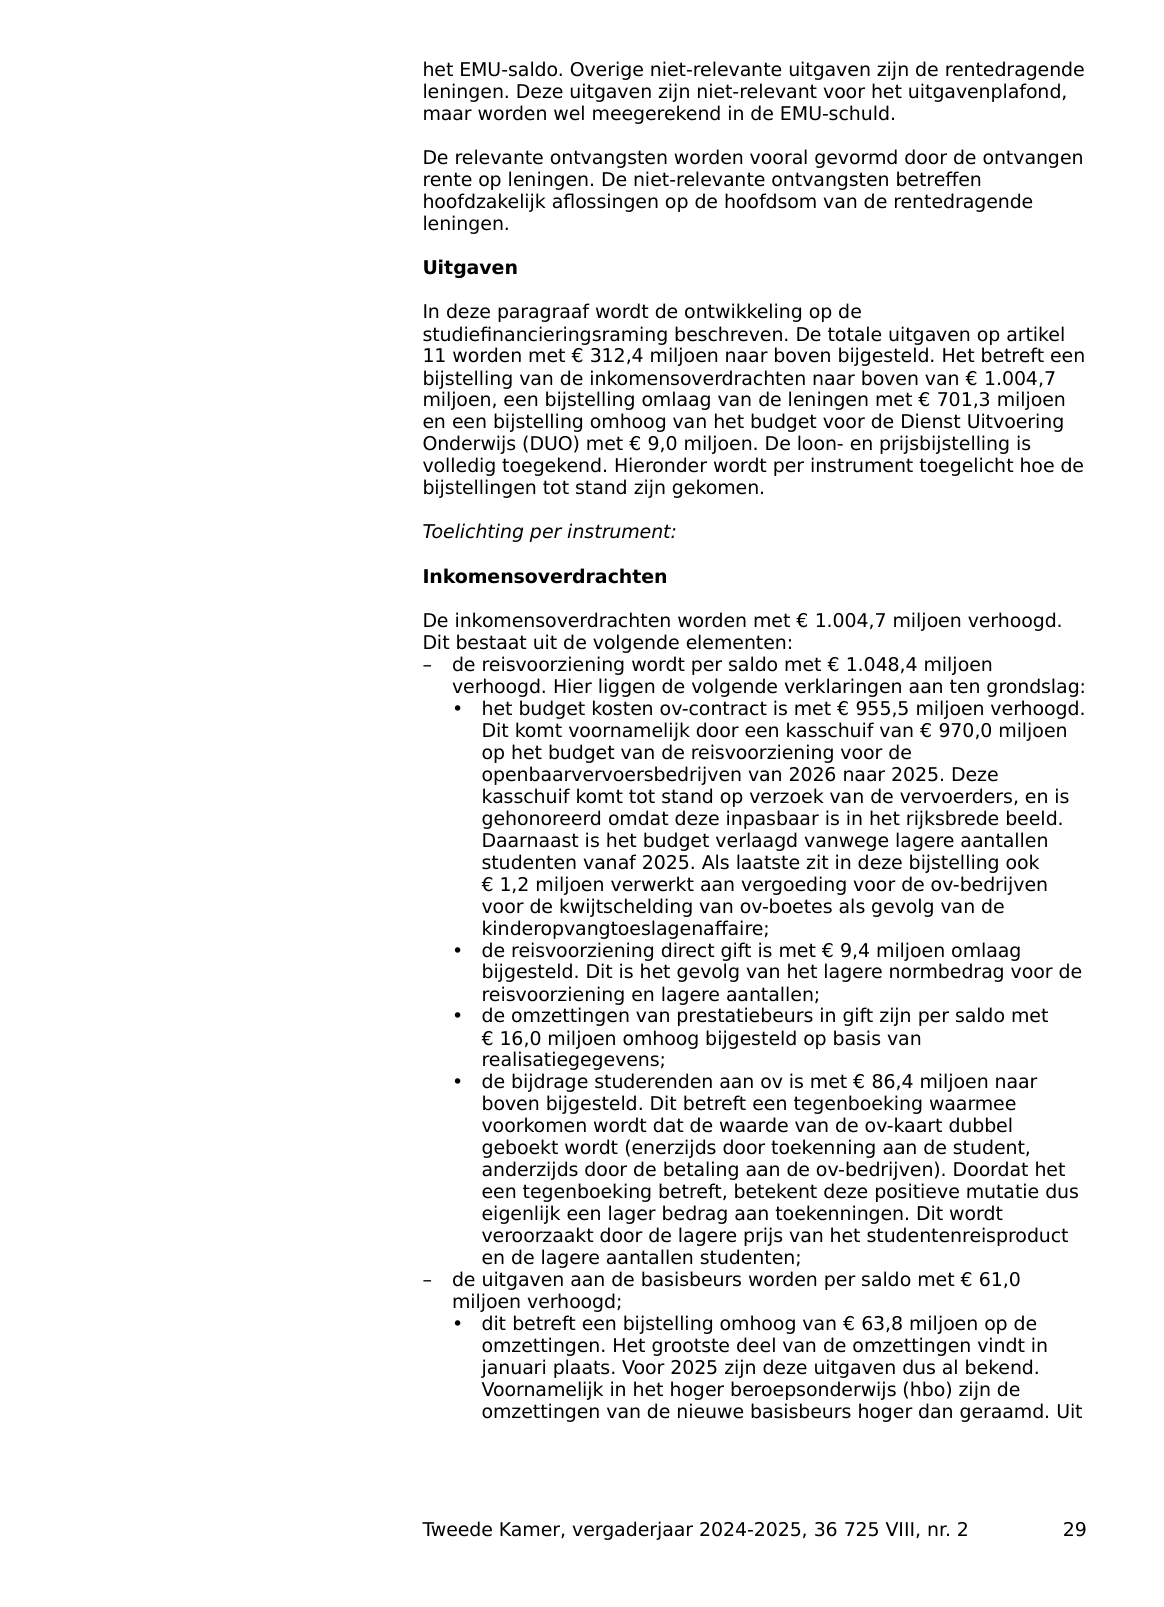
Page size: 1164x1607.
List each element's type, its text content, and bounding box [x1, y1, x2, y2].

subtitle Toelichting per instrument: [422, 521, 1087, 543]
text • dit betreft een bijstelling omhoog van € 63,8 miljoen op de omzettingen. Het grootste deel van de omzettingen vindt in januari plaats. Voor 2025 zijn deze uitgaven dus al bekend. Voornamelijk in het hoger beroepsonderwijs (hbo) zijn de omzettingen van de nieuwe basisbeurs hoger dan geraamd. Uit [452, 1313, 1087, 1423]
text • de omzettingen van prestatiebeurs in gift zijn per saldo met € 16,0 miljoen omhoog bijgesteld op basis van realisatiegegevens; [452, 1005, 1087, 1071]
text • de bijdrage studerenden aan ov is met € 86,4 miljoen naar boven bijgesteld. Dit betreft een tegenboeking waarmee voorkomen wordt dat de waarde van de ov-kaart dubbel geboekt wordt (enerzijds door toekenning aan de student, anderzijds door de betaling aan de ov-bedrijven). Doordat het een tegenboeking betreft, betekent deze positieve mutatie dus eigenlijk een lager bedrag aan toekenningen. Dit wordt veroorzaakt door de lagere prijs van het studentenreisproduct en de lagere aantallen studenten; [452, 1071, 1087, 1269]
text De inkomensoverdrachten worden met € 1.004,7 miljoen verhoogd. Dit bestaat uit de volgende elementen: [422, 610, 1087, 654]
text – de uitgaven aan de basisbeurs worden per saldo met € 61,0 miljoen verhoogd; [422, 1269, 1087, 1313]
text • de reisvoorziening direct gift is met € 9,4 miljoen omlaag bijgesteld. Dit is het gevolg van het lagere normbedrag voor de reisvoorziening en lagere aantallen; [452, 939, 1087, 1005]
subtitle Inkomensoverdrachten [422, 566, 1087, 588]
text • het budget kosten ov-contract is met € 955,5 miljoen verhoogd. Dit komt voornamelijk door een kasschuif van € 970,0 miljoen op het budget van de reisvoorziening voor de openbaarvervoersbedrijven van 2026 naar 2025. Deze kasschuif komt tot stand op verzoek van de vervoerders, en is gehonoreerd omdat deze inpasbaar is in het rijksbrede beeld. Daarnaast is het budget verlaagd vanwege lagere aantallen studenten vanaf 2025. Als laatste zit in deze bijstelling ook € 1,2 miljoen verwerkt aan vergoeding voor de ov-bedrijven voor de kwijtschelding van ov-boetes als gevolg van de kinderopvangtoeslagenaffaire; [452, 698, 1087, 939]
text het EMU-saldo. Overige niet-relevante uitgaven zijn de rentedragende leningen. Deze uitgaven zijn niet-relevant voor het uitgavenplafond, maar worden wel meegerekend in de EMU-schuld. [422, 59, 1087, 125]
text De relevante ontvangsten worden vooral gevormd door de ontvangen rente op leningen. De niet-relevante ontvangsten betreffen hoofdzakelijk aflossingen op de hoofdsom van de rentedragende leningen. [422, 147, 1087, 235]
text – de reisvoorziening wordt per saldo met € 1.048,4 miljoen verhoogd. Hier liggen de volgende verklaringen aan ten grondslag: [422, 654, 1087, 698]
text In deze paragraaf wordt de ontwikkeling op de studiefinancieringsraming beschreven. De totale uitgaven op artikel 11 worden met € 312,4 miljoen naar boven bijgesteld. Het betreft een bijstelling van de inkomensoverdrachten naar boven van € 1.004,7 miljoen, een bijstelling omlaag van de leningen met € 701,3 miljoen en een bijstelling omhoog van het budget voor de Dienst Uitvoering Onderwijs (DUO) met € 9,0 miljoen. De loon- en prijsbijstelling is volledig toegekend. Hieronder wordt per instrument toegelicht hoe de bijstellingen tot stand zijn gekomen. [422, 301, 1087, 499]
subtitle Uitgaven [422, 257, 1087, 279]
